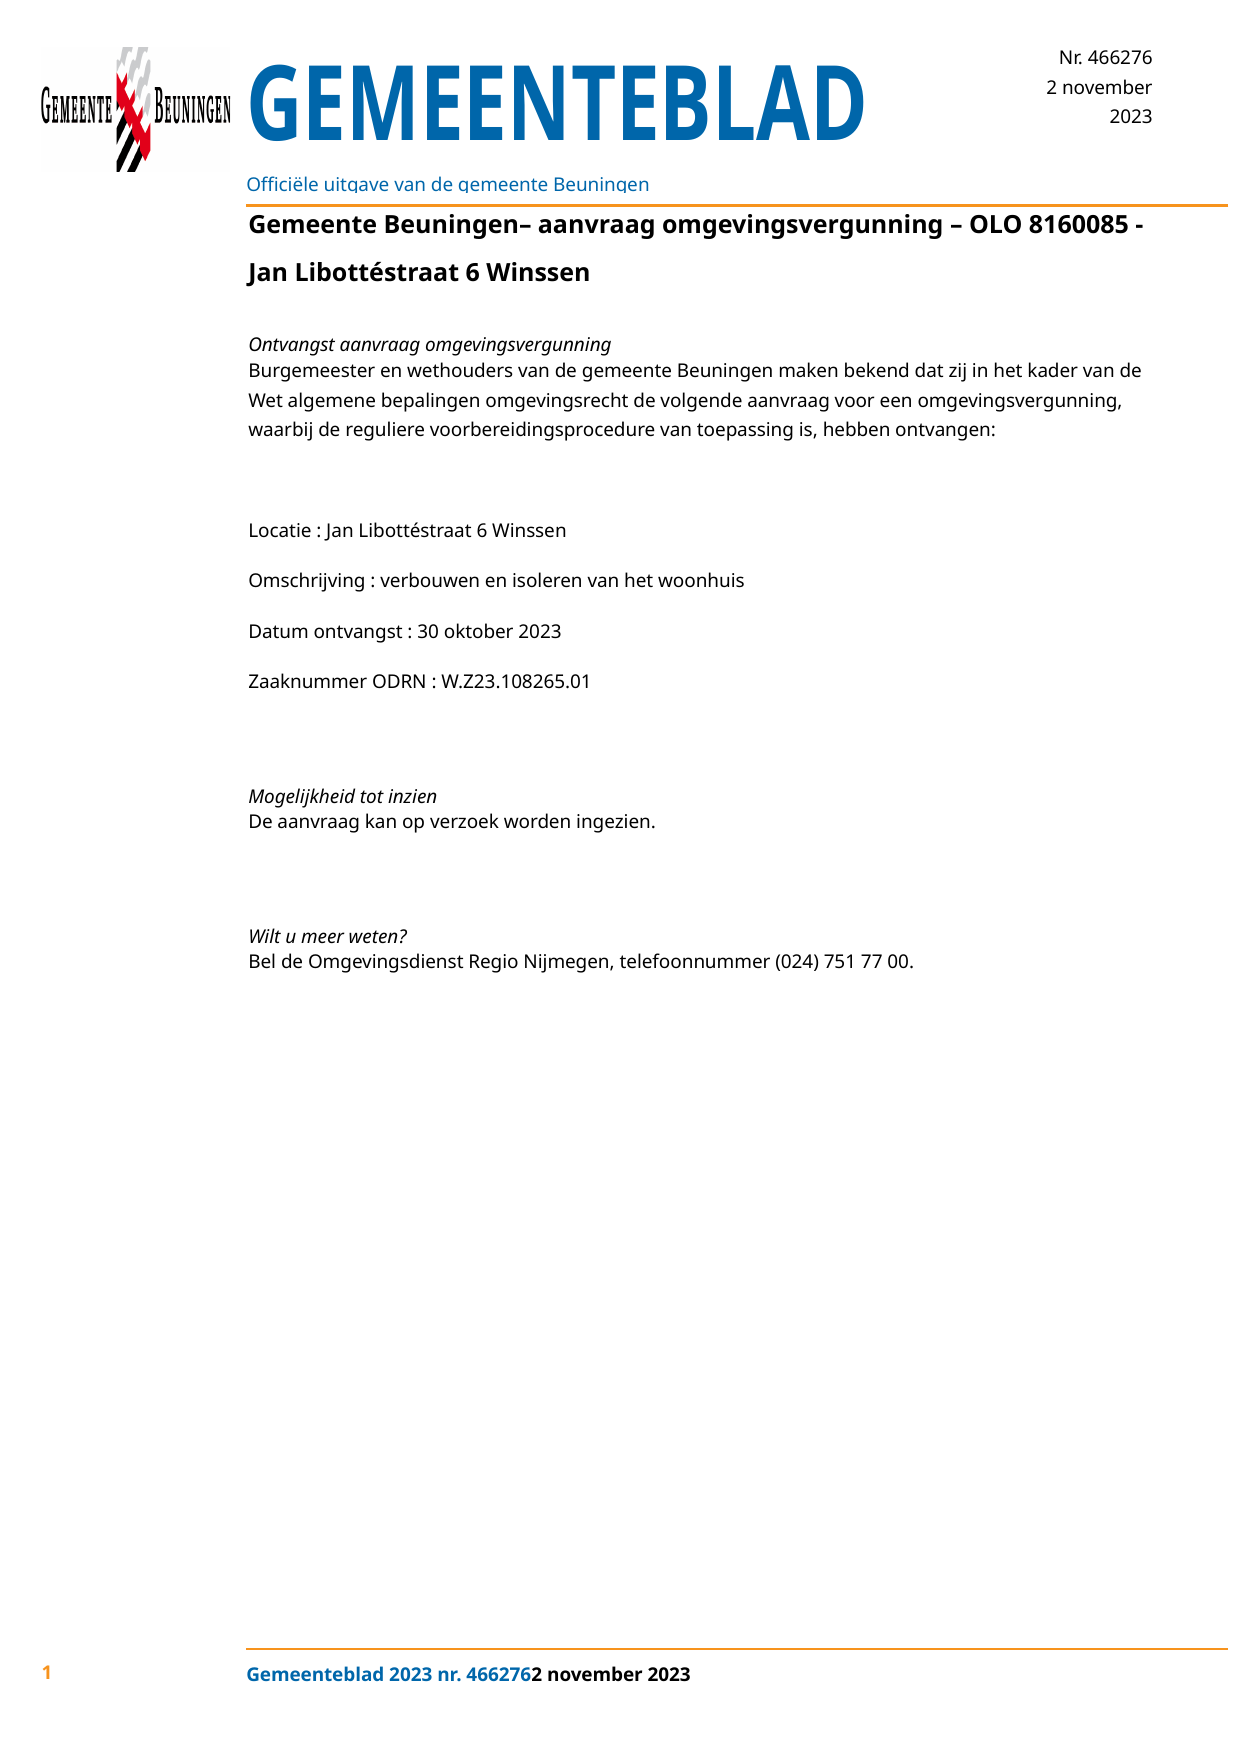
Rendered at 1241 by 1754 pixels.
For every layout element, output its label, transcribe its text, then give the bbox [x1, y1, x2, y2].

text Bel de Omgevingsdienst Regio Nijmegen, telefoonnummer (024) 751 77 00. [248, 949, 1152, 974]
text Mogelijkheid tot inzien [248, 783, 1152, 808]
text Gemeente Beuningen– aanvraag omgevingsvergunning – OLO 8160085 - Jan Libottéstraat 6 Winssen [248, 207, 1152, 288]
text Omschrijving : verbouwen en isoleren van het woonhuis [248, 568, 1152, 593]
text Ontvangst aanvraag omgevingsvergunning [248, 331, 1152, 357]
text Datum ontvangst : 30 oktober 2023 [248, 618, 1152, 644]
text Locatie : Jan Libottéstraat 6 Winssen [248, 517, 1152, 543]
text Burgemeester en wethouders van de gemeente Beuningen maken bekend dat zij in het kader van de Wet algemene bepalingen omgevingsrecht de volgende aanvraag voor een omgevingsvergunning, waarbij de reguliere voorbereidingsprocedure van toepassing is, hebben ontvangen: [248, 357, 1152, 442]
text De aanvraag kan op verzoek worden ingezien. [248, 808, 1152, 834]
picture [41, 47, 231, 172]
text Wilt u meer weten? [248, 923, 1152, 949]
text Zaaknummer ODRN : W.Z23.108265.01 [248, 668, 1152, 694]
